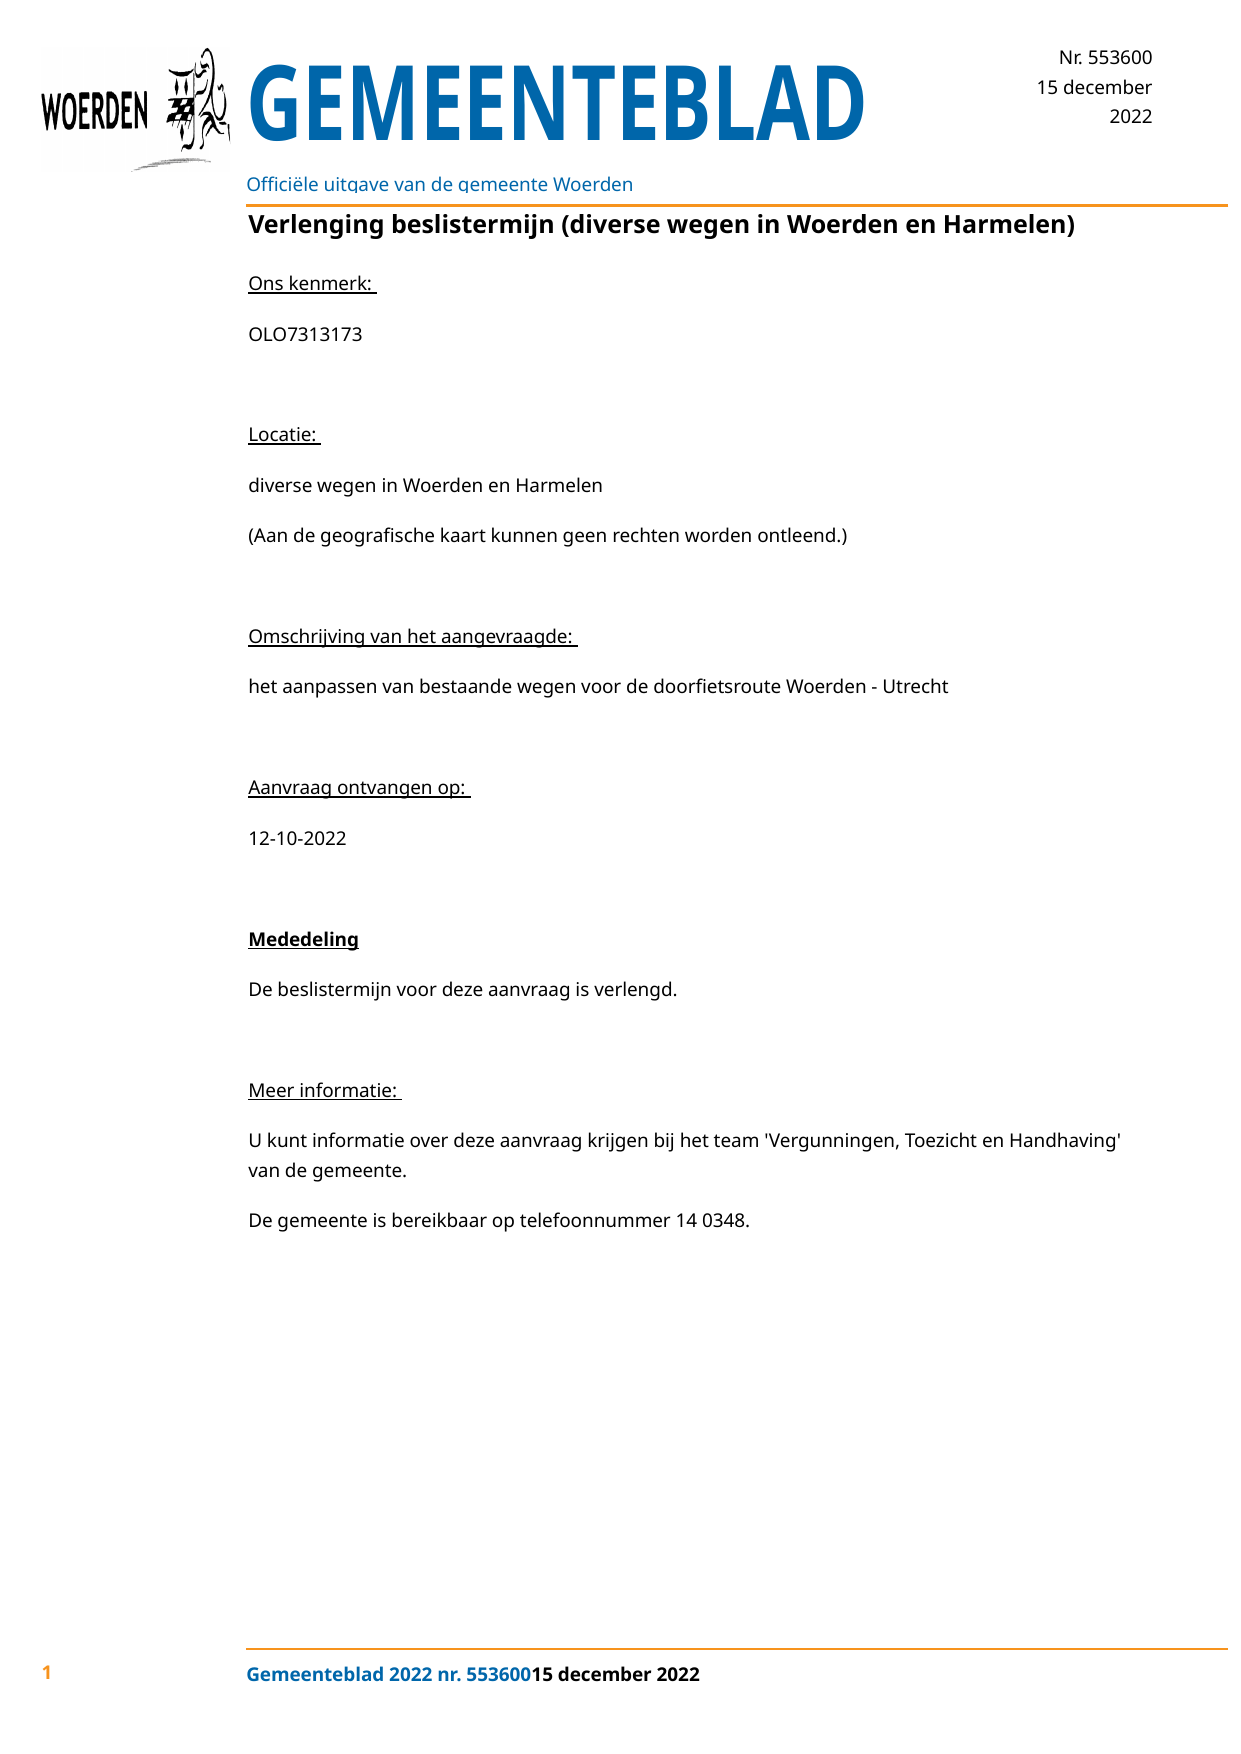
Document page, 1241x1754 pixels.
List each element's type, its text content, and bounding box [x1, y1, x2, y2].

text Mededeling [248, 926, 1152, 951]
text Ons kenmerk: [248, 270, 1152, 296]
text U kunt informatie over deze aanvraag krijgen bij het team 'Vergunningen, Toezicht en Handhaving' van de gemeente. [248, 1127, 1152, 1183]
text 12-10-2022 [248, 825, 1152, 851]
text het aanpassen van bestaande wegen voor de doorfietsroute Woerden - Utrecht [248, 674, 1152, 699]
picture [41, 47, 231, 172]
text diverse wegen in Woerden en Harmelen [248, 472, 1152, 498]
text Aanvraag ontvangen op: [248, 774, 1152, 800]
text OLO7313173 [248, 321, 1152, 346]
text Omschrijving van het aangevraagde: [248, 623, 1152, 649]
text (Aan de geografische kaart kunnen geen rechten worden ontleend.) [248, 522, 1152, 548]
text Verlenging beslistermijn (diverse wegen in Woerden en Harmelen) [248, 207, 1152, 241]
text De gemeente is bereikbaar op telefoonnummer 14 0348. [248, 1207, 1152, 1233]
text De beslistermijn voor deze aanvraag is verlengd. [248, 976, 1152, 1002]
text Meer informatie: [248, 1077, 1152, 1103]
text Locatie: [248, 422, 1152, 447]
